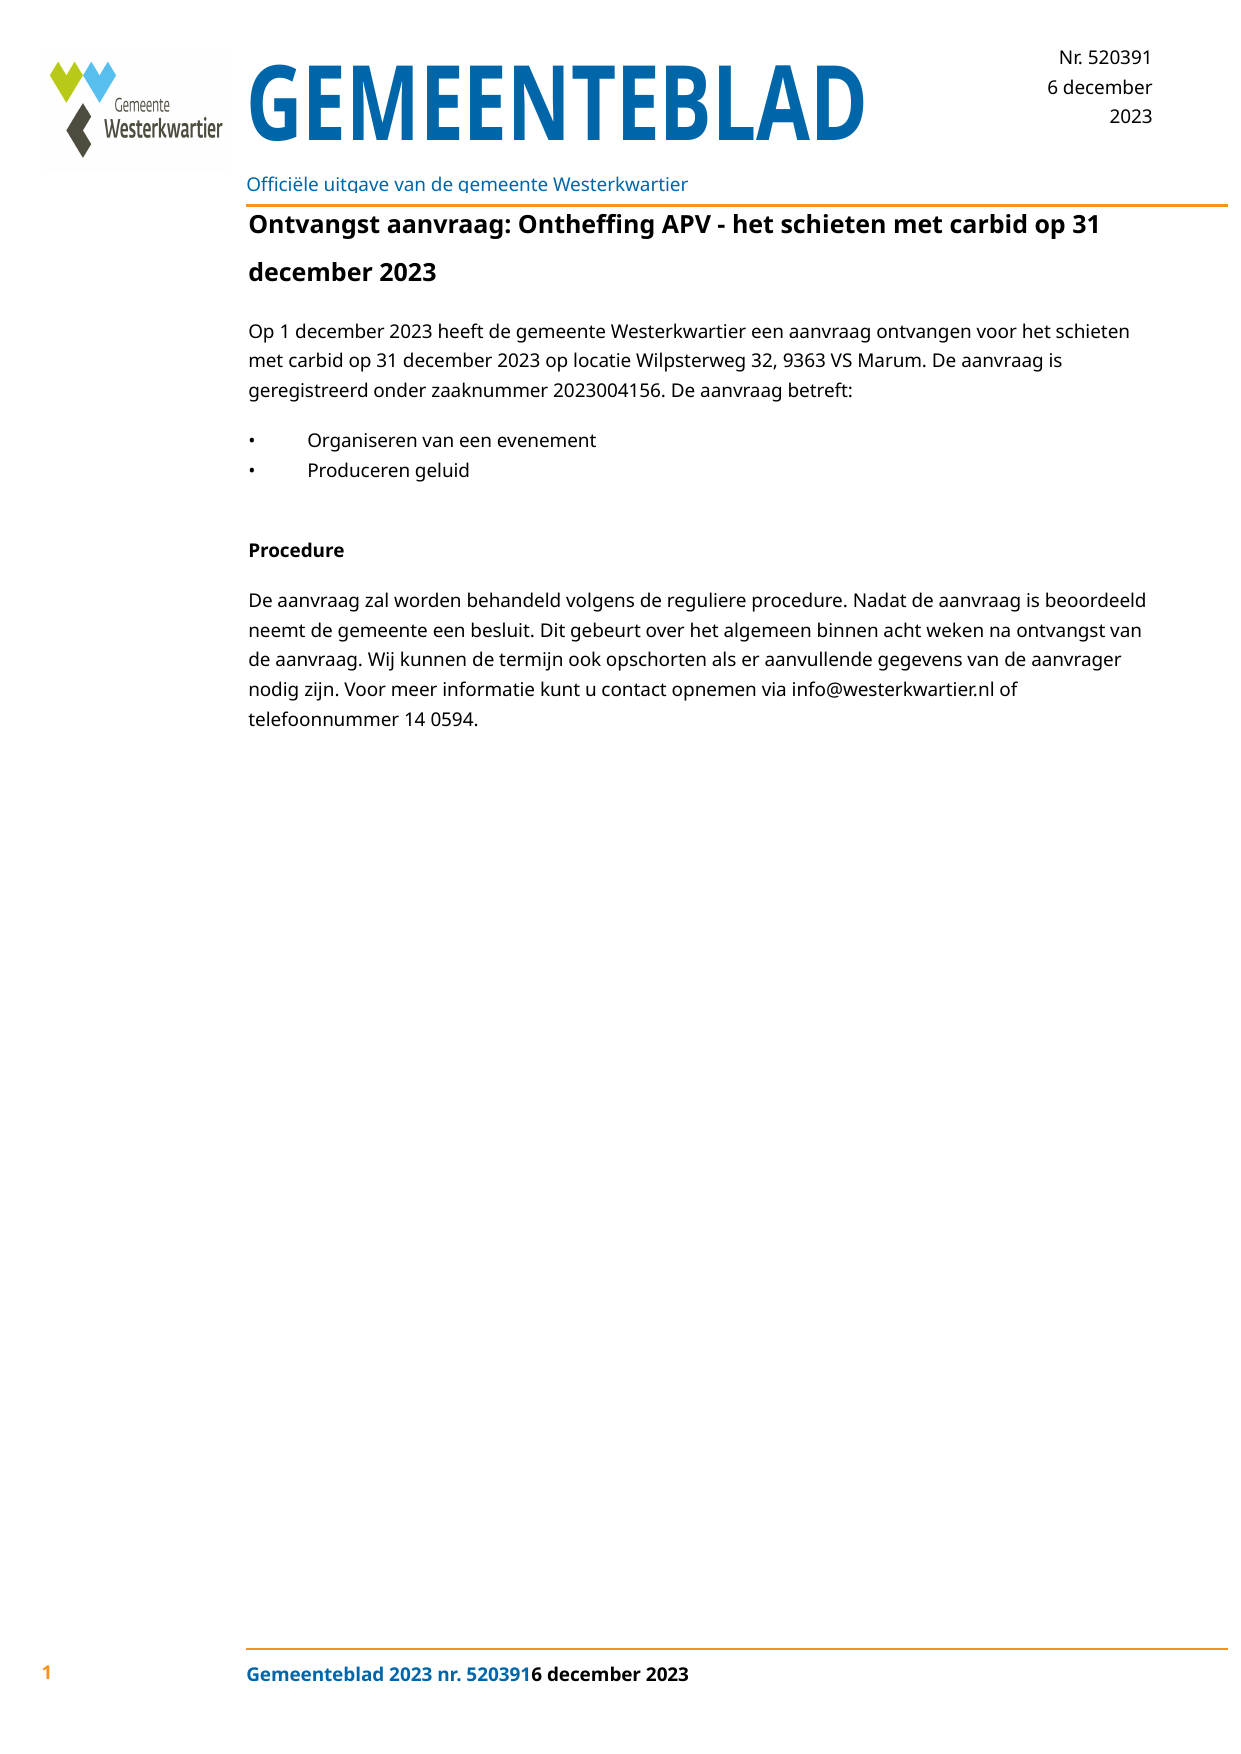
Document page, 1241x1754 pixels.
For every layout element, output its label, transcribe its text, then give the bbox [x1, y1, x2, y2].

text Op 1 december 2023 heeft de gemeente Westerkwartier een aanvraag ontvangen voor het schieten met carbid op 31 december 2023 op locatie Wilpsterweg 32, 9363 VS Marum. De aanvraag is geregistreerd onder zaaknummer 2023004156. De aanvraag betreft: [248, 318, 1152, 403]
text Ontvangst aanvraag: Ontheffing APV - het schieten met carbid op 31 december 2023 [248, 207, 1152, 288]
list Organiseren van een evenement [248, 427, 1152, 453]
picture [41, 47, 231, 172]
text Procedure [248, 537, 1152, 563]
list Produceren geluid [248, 457, 1152, 483]
text De aanvraag zal worden behandeld volgens de reguliere procedure. Nadat de aanvraag is beoordeeld neemt de gemeente een besluit. Dit gebeurt over het algemeen binnen acht weken na ontvangst van de aanvraag. Wij kunnen de termijn ook opschorten als er aanvullende gegevens van de aanvrager nodig zijn. Voor meer informatie kunt u contact opnemen via info@westerkwartier.nl of telefoonnummer 14 0594. [248, 587, 1152, 732]
